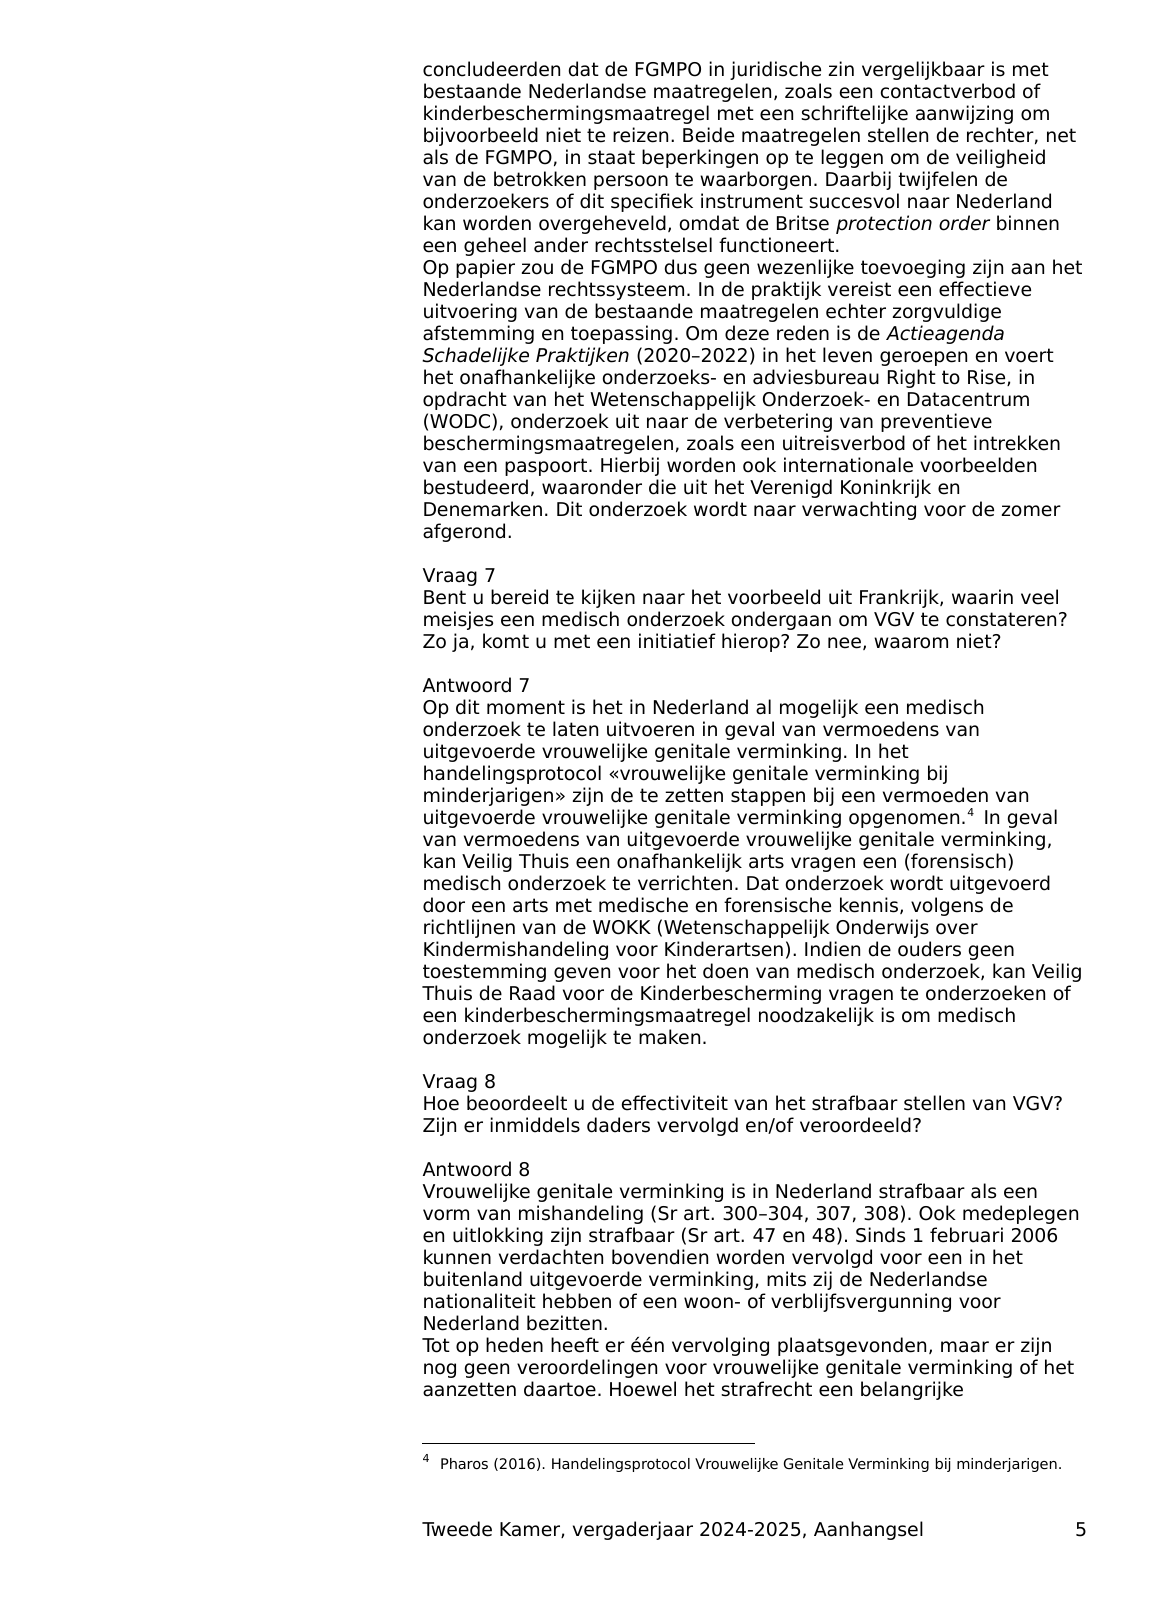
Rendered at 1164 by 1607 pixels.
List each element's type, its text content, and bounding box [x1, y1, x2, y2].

text Vrouwelijke genitale verminking is in Nederland strafbaar als een vorm van mishandeling (Sr art. 300–304, 307, 308). Ook medeplegen en uitlokking zijn strafbaar (Sr art. 47 en 48). Sinds 1 februari 2006 kunnen verdachten bovendien worden vervolgd voor een in het buitenland uitgevoerde verminking, mits zij de Nederlandse nationaliteit hebben of een woon- of verblijfsvergunning voor Nederland bezitten. [422, 1181, 1087, 1335]
text Vraag 8 [422, 1071, 1087, 1093]
text Vraag 7 [422, 565, 1087, 587]
text Hoe beoordeelt u de effectiviteit van het strafbaar stellen van VGV? Zijn er inmiddels daders vervolgd en/of veroordeeld? [422, 1093, 1087, 1137]
text Bent u bereid te kijken naar het voorbeeld uit Frankrijk, waarin veel meisjes een medisch onderzoek ondergaan om VGV te constateren? Zo ja, komt u met een initiatief hierop? Zo nee, waarom niet? [422, 587, 1087, 653]
text Tot op heden heeft er één vervolging plaatsgevonden, maar er zijn nog geen veroordelingen voor vrouwelijke genitale verminking of het aanzetten daartoe. Hoewel het strafrecht een belangrijke [422, 1335, 1087, 1401]
text Antwoord 8 [422, 1159, 1087, 1181]
text Pharos (2016). Handelingsprotocol Vrouwelijke Genitale Verminking bij minderjarigen. [422, 1452, 1087, 1474]
text Op dit moment is het in Nederland al mogelijk een medisch onderzoek te laten uitvoeren in geval van vermoedens van uitgevoerde vrouwelijke genitale verminking. In het handelingsprotocol «vrouwelijke genitale verminking bij minderjarigen» zijn de te zetten stappen bij een vermoeden van uitgevoerde vrouwelijke genitale verminking opgenomen. In geval van vermoedens van uitgevoerde vrouwelijke genitale verminking, kan Veilig Thuis een onafhankelijk arts vragen een (forensisch) medisch onderzoek te verrichten. Dat onderzoek wordt uitgevoerd door een arts met medische en forensische kennis, volgens de richtlijnen van de WOKK (Wetenschappelijk Onderwijs over Kindermishandeling voor Kinderartsen). Indien de ouders geen toestemming geven voor het doen van medisch onderzoek, kan Veilig Thuis de Raad voor de Kinderbescherming vragen te onderzoeken of een kinderbeschermingsmaatregel noodzakelijk is om medisch onderzoek mogelijk te maken. [422, 697, 1087, 1048]
text Op papier zou de FGMPO dus geen wezenlijke toevoeging zijn aan het Nederlandse rechtssysteem. In de praktijk vereist een effectieve uitvoering van de bestaande maatregelen echter zorgvuldige afstemming en toepassing. Om deze reden is de Actieagenda Schadelijke Praktijken (2020–2022) in het leven geroepen en voert het onafhankelijke onderzoeks- en adviesbureau Right to Rise, in opdracht van het Wetenschappelijk Onderzoek- en Datacentrum (WODC), onderzoek uit naar de verbetering van preventieve beschermingsmaatregelen, zoals een uitreisverbod of het intrekken van een paspoort. Hierbij worden ook internationale voorbeelden bestudeerd, waaronder die uit het Verenigd Koninkrijk en Denemarken. Dit onderzoek wordt naar verwachting voor de zomer afgerond. [422, 257, 1087, 543]
text concludeerden dat de FGMPO in juridische zin vergelijkbaar is met bestaande Nederlandse maatregelen, zoals een contactverbod of kinderbeschermingsmaatregel met een schriftelijke aanwijzing om bijvoorbeeld niet te reizen. Beide maatregelen stellen de rechter, net als de FGMPO, in staat beperkingen op te leggen om de veiligheid van de betrokken persoon te waarborgen. Daarbij twijfelen de onderzoekers of dit specifiek instrument succesvol naar Nederland kan worden overgeheveld, omdat de Britse protection order binnen een geheel ander rechtsstelsel functioneert. [422, 59, 1087, 257]
text Antwoord 7 [422, 675, 1087, 697]
